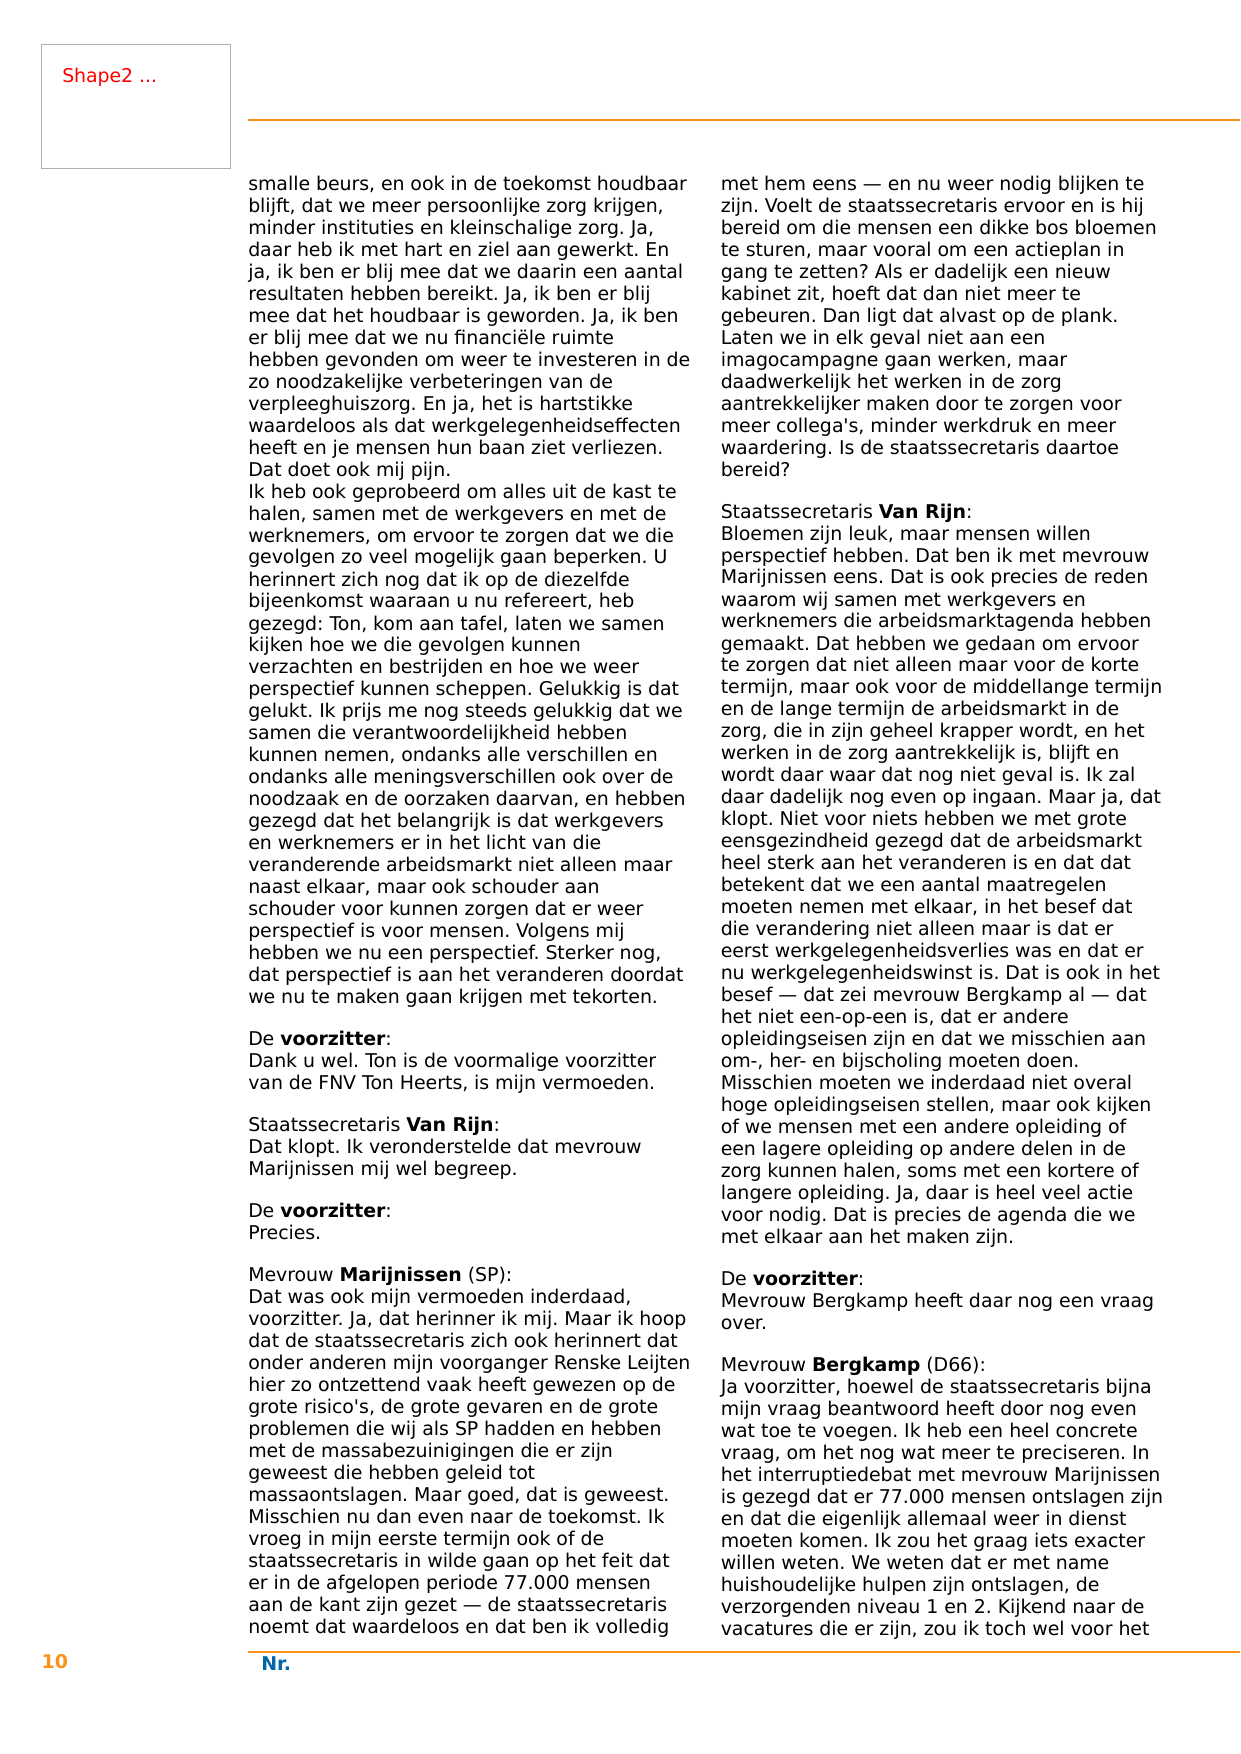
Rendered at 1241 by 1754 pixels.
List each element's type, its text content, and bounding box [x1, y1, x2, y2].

text De voorzitter: [248, 1028, 691, 1050]
text Staatssecretaris Van Rijn: [248, 1114, 691, 1136]
text smalle beurs, en ook in de toekomst houdbaar blijft, dat we meer persoonlijke zorg krijgen, minder instituties en kleinschalige zorg. Ja, daar heb ik met hart en ziel aan gewerkt. En ja, ik ben er blij mee dat we daarin een aantal resultaten hebben bereikt. Ja, ik ben er blij mee dat het houdbaar is geworden. Ja, ik ben er blij mee dat we nu financiële ruimte hebben gevonden om weer te investeren in de zo noodzakelijke verbeteringen van de verpleeghuiszorg. En ja, het is hartstikke waardeloos als dat werkgelegenheidseffecten heeft en je mensen hun baan ziet verliezen. Dat doet ook mij pijn. [248, 173, 691, 481]
text Mevrouw Marijnissen (SP): [248, 1264, 691, 1286]
text Dat klopt. Ik veronderstelde dat mevrouw Marijnissen mij wel begreep. [248, 1136, 691, 1180]
text Mevrouw Bergkamp heeft daar nog een vraag over. [721, 1290, 1163, 1334]
text Dat was ook mijn vermoeden inderdaad, voorzitter. Ja, dat herinner ik mij. Maar ik hoop dat de staatssecretaris zich ook herinnert dat onder anderen mijn voorganger Renske Leijten hier zo ontzettend vaak heeft gewezen op de grote risico's, de grote gevaren en de grote problemen die wij als SP hadden en hebben met de massabezuinigingen die er zijn geweest die hebben geleid tot massaontslagen. Maar goed, dat is geweest. Misschien nu dan even naar de toekomst. Ik vroeg in mijn eerste termijn ook of de staatssecretaris in wilde gaan op het feit dat er in de afgelopen periode 77.000 mensen aan de kant zijn gezet — de staatssecretaris noemt dat waardeloos en dat ben ik volledig [248, 1286, 691, 1637]
text Bloemen zijn leuk, maar mensen willen perspectief hebben. Dat ben ik met mevrouw Marijnissen eens. Dat is ook precies de reden waarom wij samen met werkgevers en werknemers die arbeidsmarktagenda hebben gemaakt. Dat hebben we gedaan om ervoor te zorgen dat niet alleen maar voor de korte termijn, maar ook voor de middellange termijn en de lange termijn de arbeidsmarkt in de zorg, die in zijn geheel krapper wordt, en het werken in de zorg aantrekkelijk is, blijft en wordt daar waar dat nog niet geval is. Ik zal daar dadelijk nog even op ingaan. Maar ja, dat klopt. Niet voor niets hebben we met grote eensgezindheid gezegd dat de arbeidsmarkt heel sterk aan het veranderen is en dat dat betekent dat we een aantal maatregelen moeten nemen met elkaar, in het besef dat die verandering niet alleen maar is dat er eerst werkgelegenheidsverlies was en dat er nu werkgelegenheidswinst is. Dat is ook in het besef — dat zei mevrouw Bergkamp al — dat het niet een-op-een is, dat er andere opleidingseisen zijn en dat we misschien aan om-, her- en bijscholing moeten doen. Misschien moeten we inderdaad niet overal hoge opleidingseisen stellen, maar ook kijken of we mensen met een andere opleiding of een lagere opleiding op andere delen in de zorg kunnen halen, soms met een kortere of langere opleiding. Ja, daar is heel veel actie voor nodig. Dat is precies de agenda die we met elkaar aan het maken zijn. [721, 522, 1163, 1248]
text De voorzitter: [248, 1200, 691, 1222]
text Dank u wel. Ton is de voormalige voorzitter van de FNV Ton Heerts, is mijn vermoeden. [248, 1050, 691, 1094]
text Ja voorzitter, hoewel de staatssecretaris bijna mijn vraag beantwoord heeft door nog even wat toe te voegen. Ik heb een heel concrete vraag, om het nog wat meer te preciseren. In het interruptiedebat met mevrouw Marijnissen is gezegd dat er 77.000 mensen ontslagen zijn en dat die eigenlijk allemaal weer in dienst moeten komen. Ik zou het graag iets exacter willen weten. We weten dat er met name huishoudelijke hulpen zijn ontslagen, de verzorgenden niveau 1 en 2. Kijkend naar de vacatures die er zijn, zou ik toch wel voor het [721, 1376, 1163, 1639]
text Ik heb ook geprobeerd om alles uit de kast te halen, samen met de werkgevers en met de werknemers, om ervoor te zorgen dat we die gevolgen zo veel mogelijk gaan beperken. U herinnert zich nog dat ik op de diezelfde bijeenkomst waaraan u nu refereert, heb gezegd: Ton, kom aan tafel, laten we samen kijken hoe we die gevolgen kunnen verzachten en bestrijden en hoe we weer perspectief kunnen scheppen. Gelukkig is dat gelukt. Ik prijs me nog steeds gelukkig dat we samen die verantwoordelijkheid hebben kunnen nemen, ondanks alle verschillen en ondanks alle meningsverschillen ook over de noodzaak en de oorzaken daarvan, en hebben gezegd dat het belangrijk is dat werkgevers en werknemers er in het licht van die veranderende arbeidsmarkt niet alleen maar naast elkaar, maar ook schouder aan schouder voor kunnen zorgen dat er weer perspectief is voor mensen. Volgens mij hebben we nu een perspectief. Sterker nog, dat perspectief is aan het veranderen doordat we nu te maken gaan krijgen met tekorten. [248, 481, 691, 1008]
text Mevrouw Bergkamp (D66): [721, 1354, 1163, 1376]
text Precies. [248, 1222, 691, 1244]
text De voorzitter: [721, 1268, 1163, 1290]
text Staatssecretaris Van Rijn: [721, 501, 1163, 522]
text met hem eens — en nu weer nodig blijken te zijn. Voelt de staatssecretaris ervoor en is hij bereid om die mensen een dikke bos bloemen te sturen, maar vooral om een actieplan in gang te zetten? Als er dadelijk een nieuw kabinet zit, hoeft dat dan niet meer te gebeuren. Dan ligt dat alvast op de plank. Laten we in elk geval niet aan een imagocampagne gaan werken, maar daadwerkelijk het werken in de zorg aantrekkelijker maken door te zorgen voor meer collega's, minder werkdruk en meer waardering. Is de staatssecretaris daartoe bereid? [721, 173, 1163, 481]
